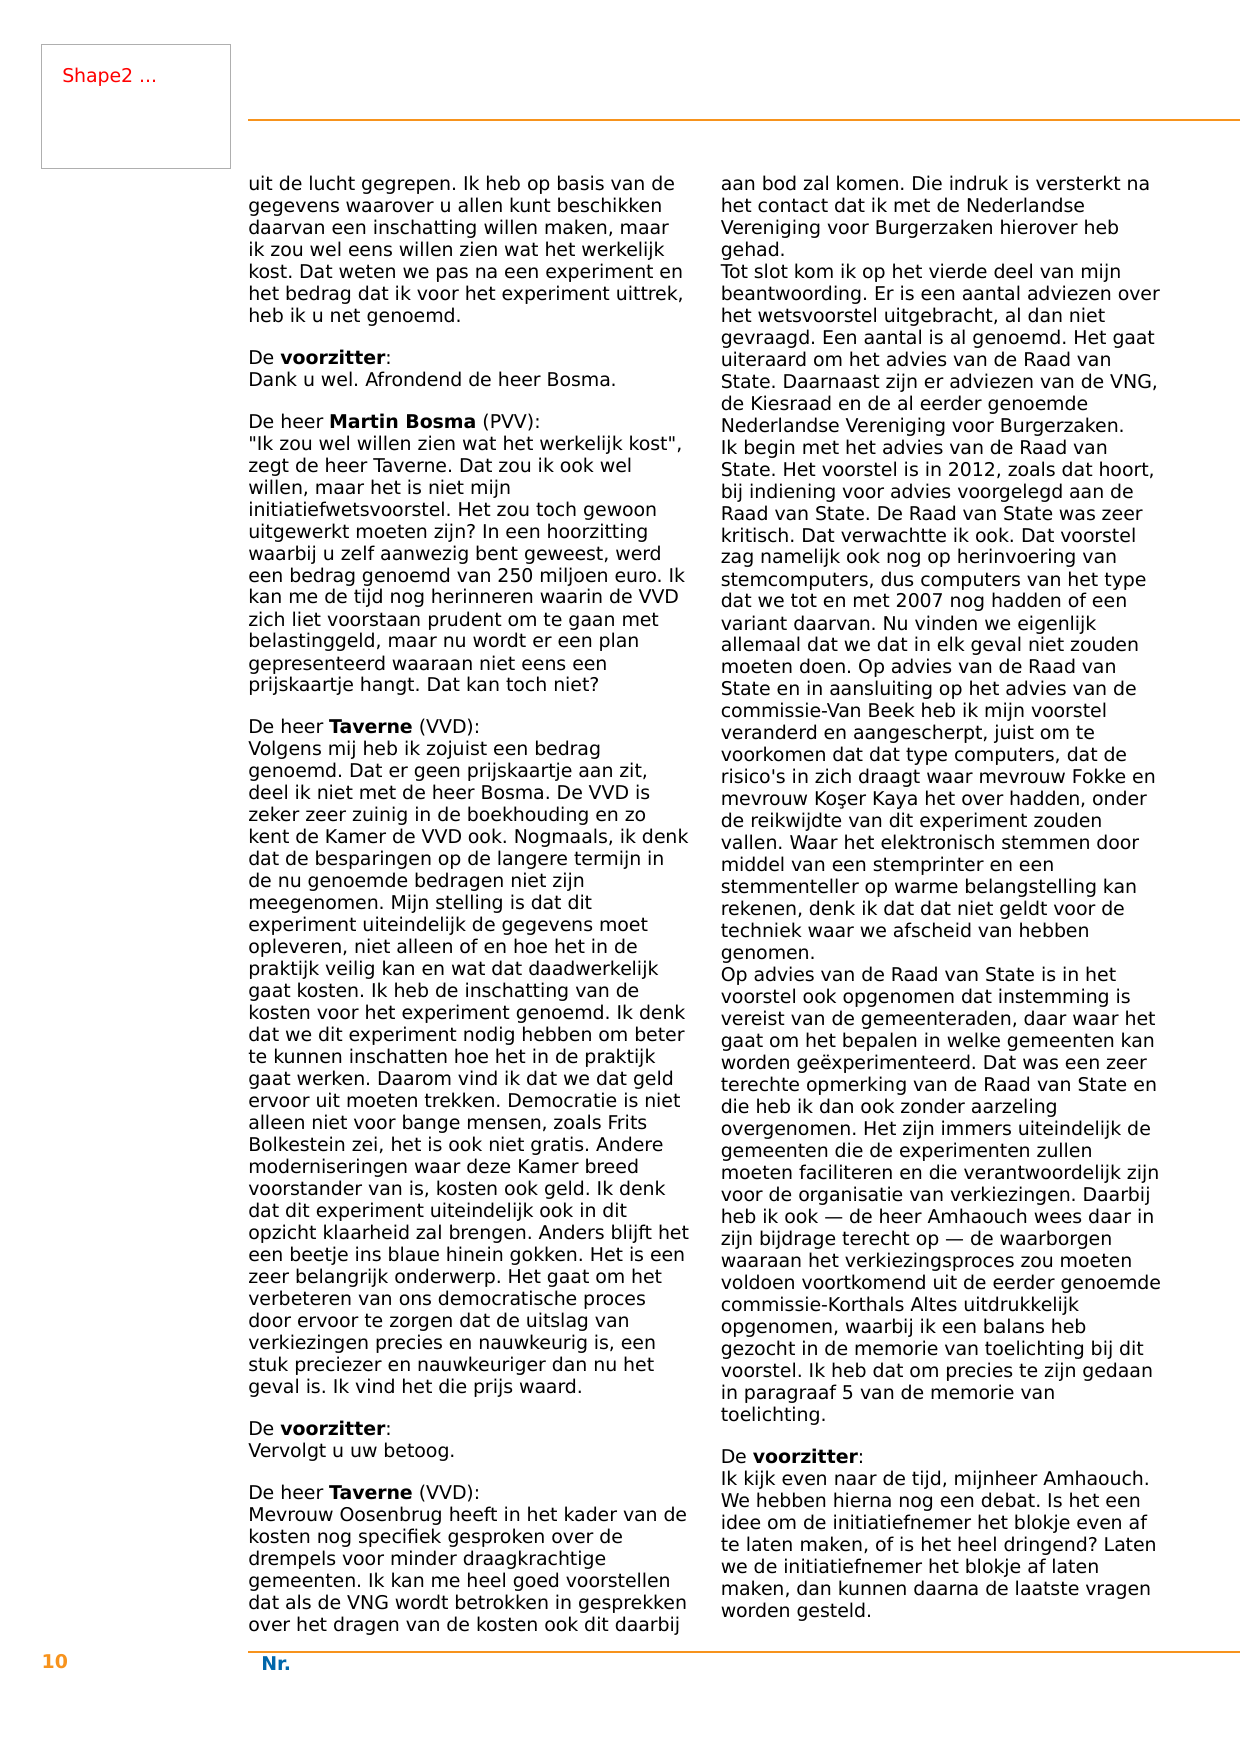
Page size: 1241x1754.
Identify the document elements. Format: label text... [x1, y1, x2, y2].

text Op advies van de Raad van State is in het voorstel ook opgenomen dat instemming is vereist van de gemeenteraden, daar waar het gaat om het bepalen in welke gemeenten kan worden geëxperimenteerd. Dat was een zeer terechte opmerking van de Raad van State en die heb ik dan ook zonder aarzeling overgenomen. Het zijn immers uiteindelijk de gemeenten die de experimenten zullen moeten faciliteren en die verantwoordelijk zijn voor de organisatie van verkiezingen. Daarbij heb ik ook — de heer Amhaouch wees daar in zijn bijdrage terecht op — de waarborgen waaraan het verkiezingsproces zou moeten voldoen voortkomend uit de eerder genoemde commissie-Korthals Altes uitdrukkelijk opgenomen, waarbij ik een balans heb gezocht in de memorie van toelichting bij dit voorstel. Ik heb dat om precies te zijn gedaan in paragraaf 5 van de memorie van toelichting. [721, 964, 1163, 1426]
text Volgens mij heb ik zojuist een bedrag genoemd. Dat er geen prijskaartje aan zit, deel ik niet met de heer Bosma. De VVD is zeker zeer zuinig in de boekhouding en zo kent de Kamer de VVD ook. Nogmaals, ik denk dat de besparingen op de langere termijn in de nu genoemde bedragen niet zijn meegenomen. Mijn stelling is dat dit experiment uiteindelijk de gegevens moet opleveren, niet alleen of en hoe het in de praktijk veilig kan en wat dat daadwerkelijk gaat kosten. Ik heb de inschatting van de kosten voor het experiment genoemd. Ik denk dat we dit experiment nodig hebben om beter te kunnen inschatten hoe het in de praktijk gaat werken. Daarom vind ik dat we dat geld ervoor uit moeten trekken. Democratie is niet alleen niet voor bange mensen, zoals Frits Bolkestein zei, het is ook niet gratis. Andere moderniseringen waar deze Kamer breed voorstander van is, kosten ook geld. Ik denk dat dit experiment uiteindelijk ook in dit opzicht klaarheid zal brengen. Anders blijft het een beetje ins blaue hinein gokken. Het is een zeer belangrijk onderwerp. Het gaat om het verbeteren van ons democratische proces door ervoor te zorgen dat de uitslag van verkiezingen precies en nauwkeurig is, een stuk preciezer en nauwkeuriger dan nu het geval is. Ik vind het die prijs waard. [248, 738, 691, 1398]
text Tot slot kom ik op het vierde deel van mijn beantwoording. Er is een aantal adviezen over het wetsvoorstel uitgebracht, al dan niet gevraagd. Een aantal is al genoemd. Het gaat uiteraard om het advies van de Raad van State. Daarnaast zijn er adviezen van de VNG, de Kiesraad en de al eerder genoemde Nederlandse Vereniging voor Burgerzaken. [721, 261, 1163, 437]
text De voorzitter: [721, 1446, 1163, 1468]
text Dank u wel. Afrondend de heer Bosma. [248, 369, 691, 391]
text De heer Taverne (VVD): [248, 1482, 691, 1504]
text Ik kijk even naar de tijd, mijnheer Amhaouch. We hebben hierna nog een debat. Is het een idee om de initiatiefnemer het blokje even af te laten maken, of is het heel dringend? Laten we de initiatiefnemer het blokje af laten maken, dan kunnen daarna de laatste vragen worden gesteld. [721, 1468, 1163, 1621]
text Vervolgt u uw betoog. [248, 1440, 691, 1462]
text Ik begin met het advies van de Raad van State. Het voorstel is in 2012, zoals dat hoort, bij indiening voor advies voorgelegd aan de Raad van State. De Raad van State was zeer kritisch. Dat verwachtte ik ook. Dat voorstel zag namelijk ook nog op herinvoering van stemcomputers, dus computers van het type dat we tot en met 2007 nog hadden of een variant daarvan. Nu vinden we eigenlijk allemaal dat we dat in elk geval niet zouden moeten doen. Op advies van de Raad van State en in aansluiting op het advies van de commissie-Van Beek heb ik mijn voorstel veranderd en aangescherpt, juist om te voorkomen dat dat type computers, dat de risico's in zich draagt waar mevrouw Fokke en mevrouw Koşer Kaya het over hadden, onder de reikwijdte van dit experiment zouden vallen. Waar het elektronisch stemmen door middel van een stemprinter en een stemmenteller op warme belangstelling kan rekenen, denk ik dat dat niet geldt voor de techniek waar we afscheid van hebben genomen. [721, 437, 1163, 964]
text De voorzitter: [248, 347, 691, 369]
text De heer Martin Bosma (PVV): [248, 411, 691, 433]
text aan bod zal komen. Die indruk is versterkt na het contact dat ik met de Nederlandse Vereniging voor Burgerzaken hierover heb gehad. [721, 173, 1163, 261]
text De voorzitter: [248, 1418, 691, 1440]
text De heer Taverne (VVD): [248, 716, 691, 738]
text uit de lucht gegrepen. Ik heb op basis van de gegevens waarover u allen kunt beschikken daarvan een inschatting willen maken, maar ik zou wel eens willen zien wat het werkelijk kost. Dat weten we pas na een experiment en het bedrag dat ik voor het experiment uittrek, heb ik u net genoemd. [248, 173, 691, 327]
text Mevrouw Oosenbrug heeft in het kader van de kosten nog specifiek gesproken over de drempels voor minder draagkrachtige gemeenten. Ik kan me heel goed voorstellen dat als de VNG wordt betrokken in gesprekken over het dragen van de kosten ook dit daarbij [248, 1504, 691, 1636]
text "Ik zou wel willen zien wat het werkelijk kost", zegt de heer Taverne. Dat zou ik ook wel willen, maar het is niet mijn initiatiefwetsvoorstel. Het zou toch gewoon uitgewerkt moeten zijn? In een hoorzitting waarbij u zelf aanwezig bent geweest, werd een bedrag genoemd van 250 miljoen euro. Ik kan me de tijd nog herinneren waarin de VVD zich liet voorstaan prudent om te gaan met belastinggeld, maar nu wordt er een plan gepresenteerd waaraan niet eens een prijskaartje hangt. Dat kan toch niet? [248, 433, 691, 696]
